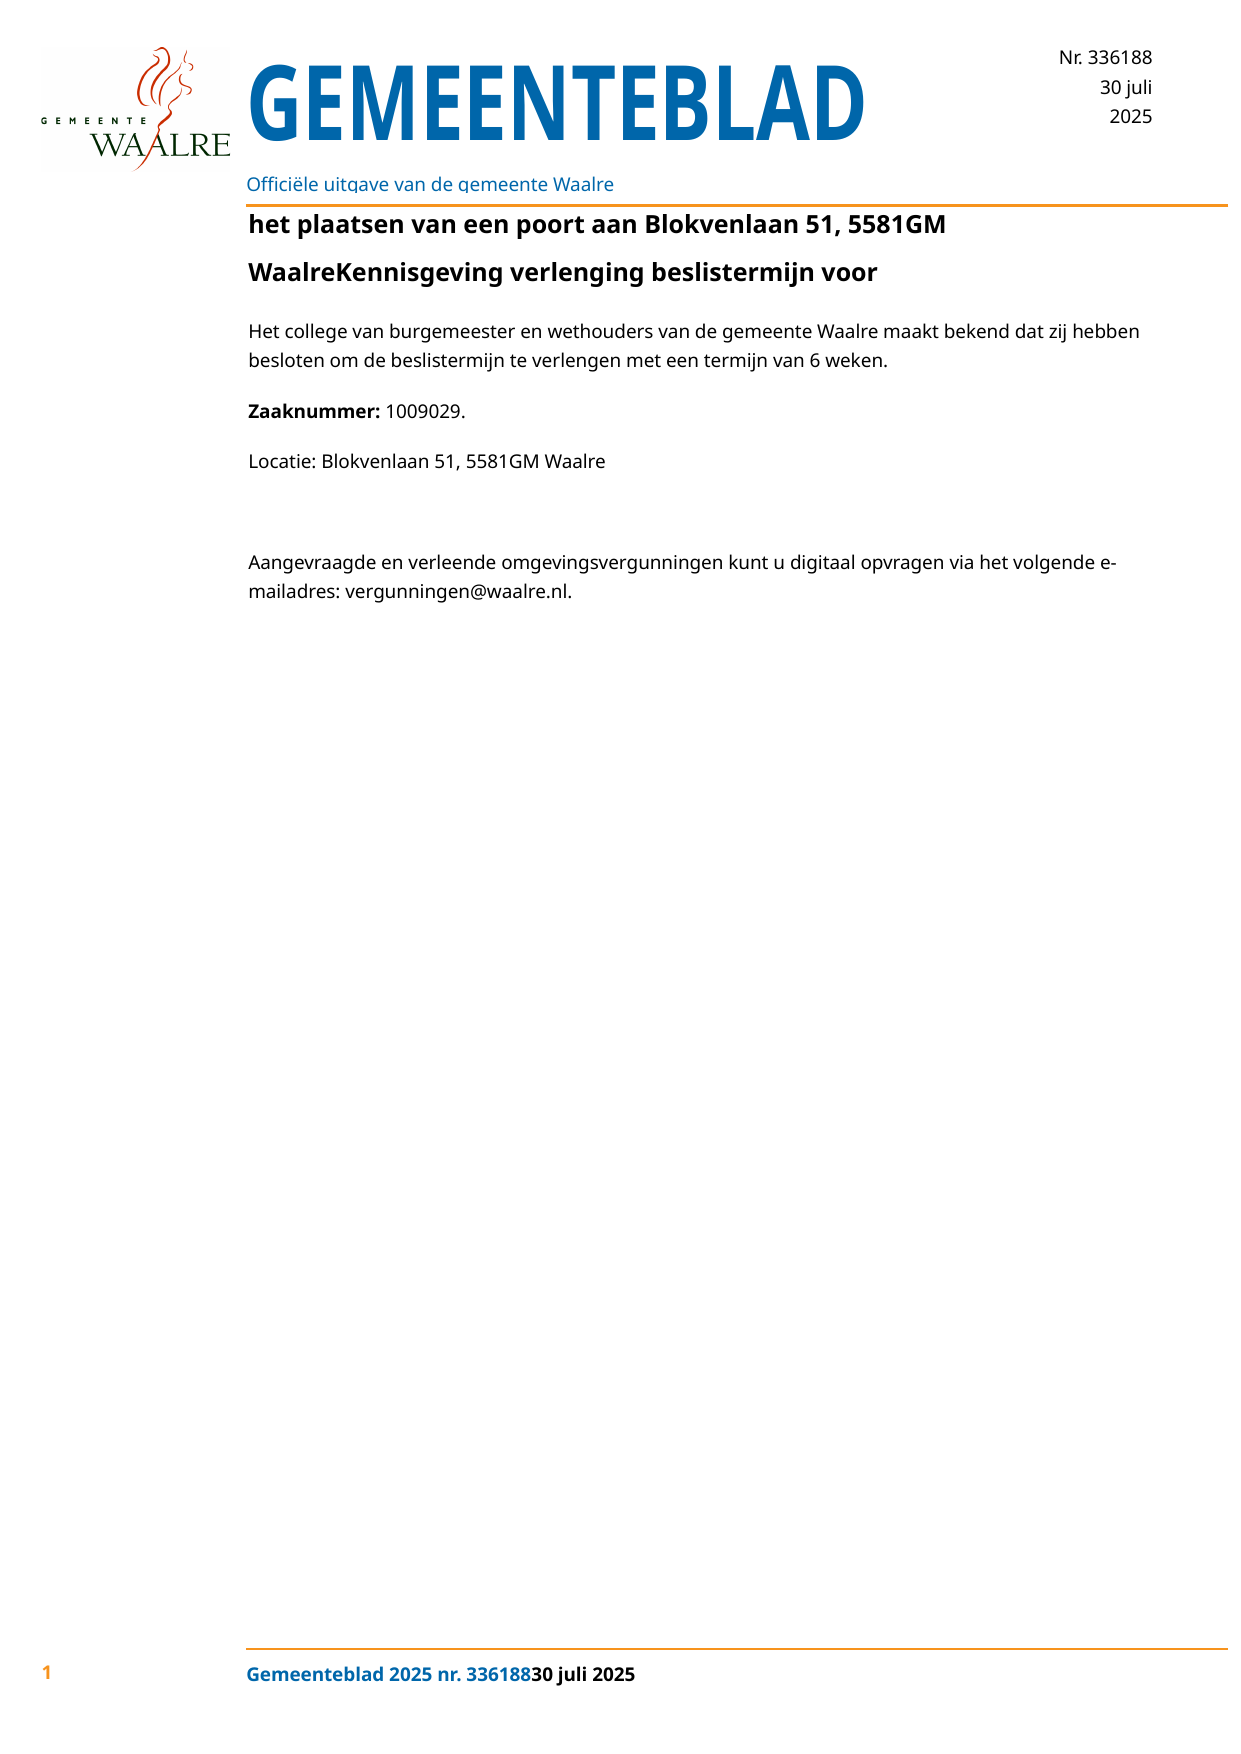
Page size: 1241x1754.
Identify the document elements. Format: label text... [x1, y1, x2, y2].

text Het college van burgemeester en wethouders van de gemeente Waalre maakt bekend dat zij hebben besloten om de beslistermijn te verlengen met een termijn van 6 weken. [248, 318, 1152, 373]
text Zaaknummer: 1009029. [248, 398, 1152, 424]
text het plaatsen van een poort aan Blokvenlaan 51, 5581GM WaalreKennisgeving verlenging beslistermijn voor [248, 207, 1152, 288]
text Locatie: Blokvenlaan 51, 5581GM Waalre [248, 448, 1152, 474]
text Aangevraagde en verleende omgevingsvergunningen kunt u digitaal opvragen via het volgende e-mailadres: vergunningen@waalre.nl. [248, 549, 1152, 604]
picture [41, 47, 231, 172]
